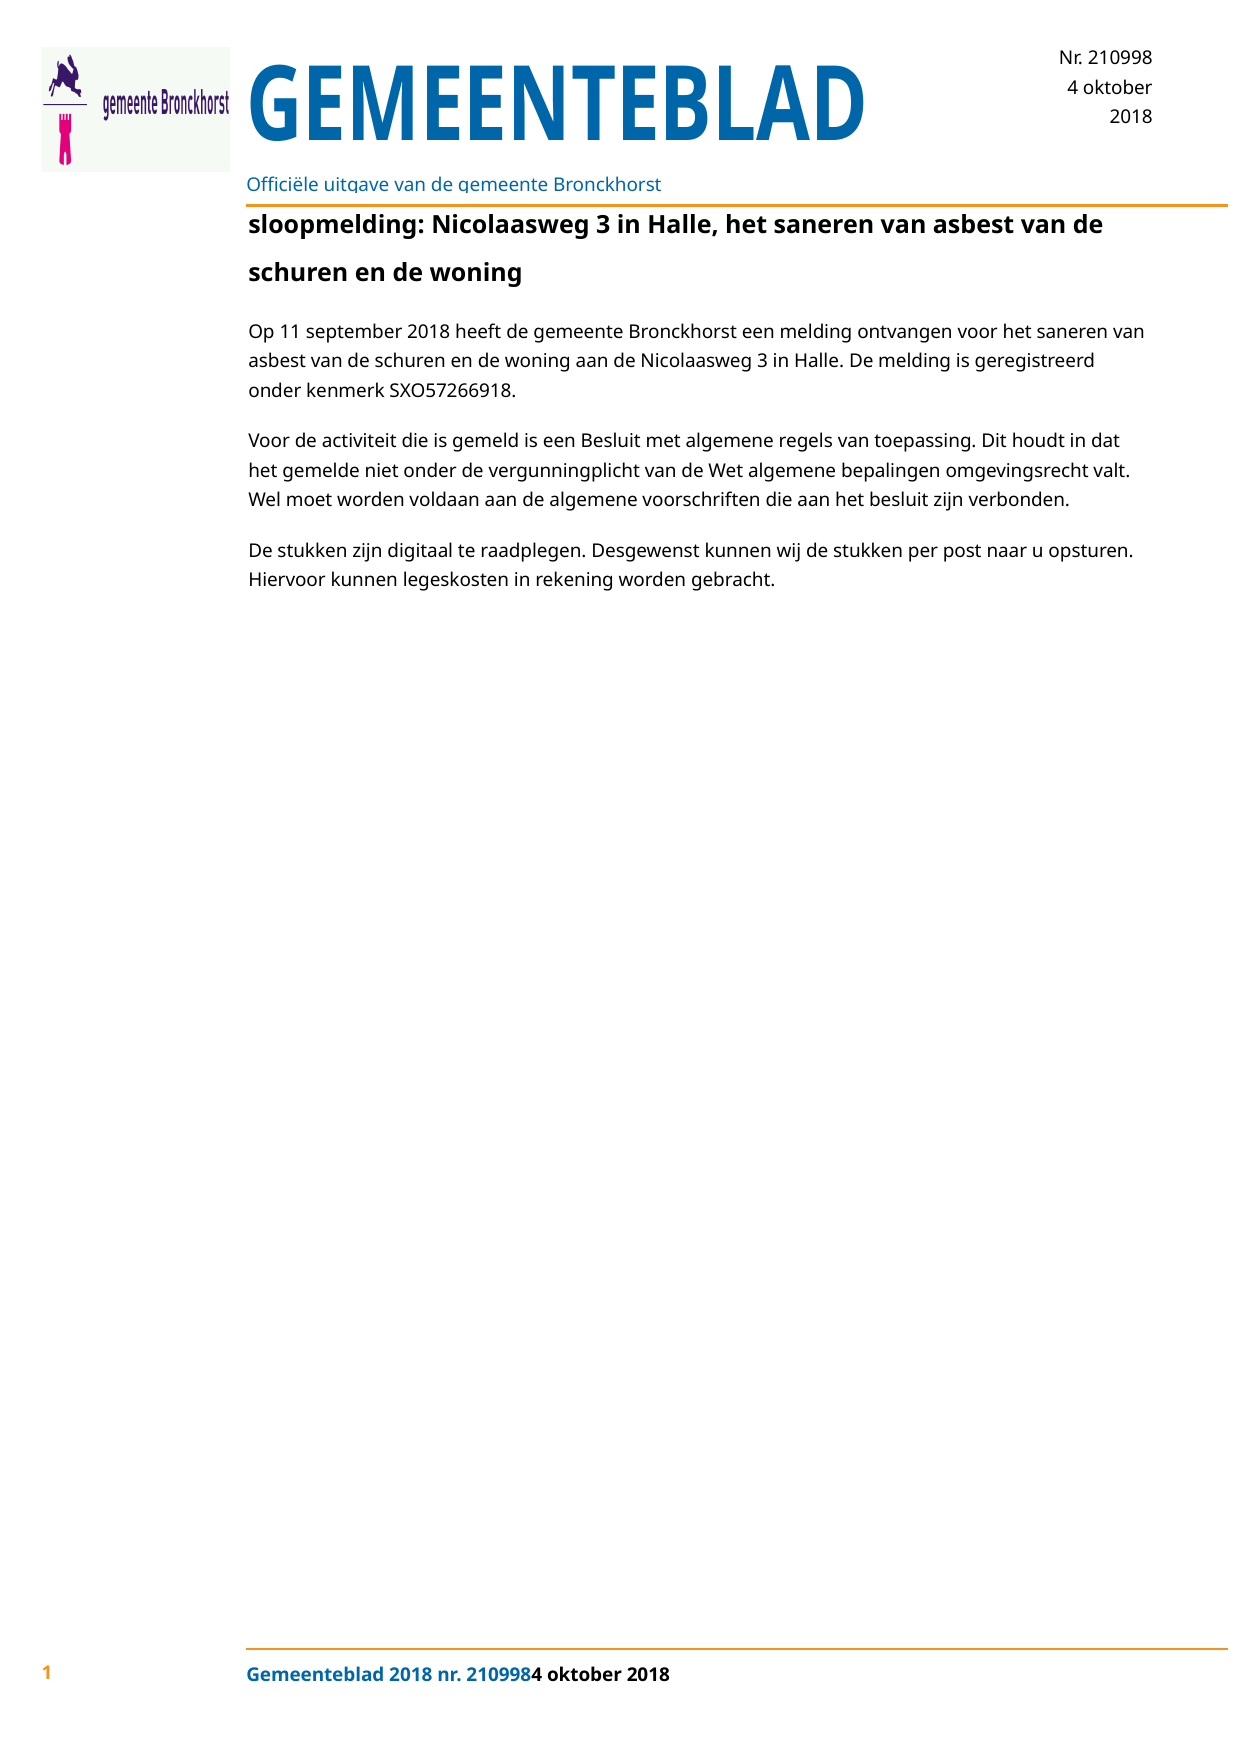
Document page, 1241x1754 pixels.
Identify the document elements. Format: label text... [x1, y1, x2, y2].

picture [41, 47, 231, 172]
text Voor de activiteit die is gemeld is een Besluit met algemene regels van toepassing. Dit houdt in dat het gemelde niet onder de vergunningplicht van de Wet algemene bepalingen omgevingsrecht valt. Wel moet worden voldaan aan de algemene voorschriften die aan het besluit zijn verbonden. [248, 427, 1152, 512]
text De stukken zijn digitaal te raadplegen. Desgewenst kunnen wij de stukken per post naar u opsturen. Hiervoor kunnen legeskosten in rekening worden gebracht. [248, 537, 1152, 592]
text Op 11 september 2018 heeft de gemeente Bronckhorst een melding ontvangen voor het saneren van asbest van de schuren en de woning aan de Nicolaasweg 3 in Halle. De melding is geregistreerd onder kenmerk SXO57266918. [248, 318, 1152, 403]
text sloopmelding: Nicolaasweg 3 in Halle, het saneren van asbest van de schuren en de woning [248, 207, 1152, 288]
